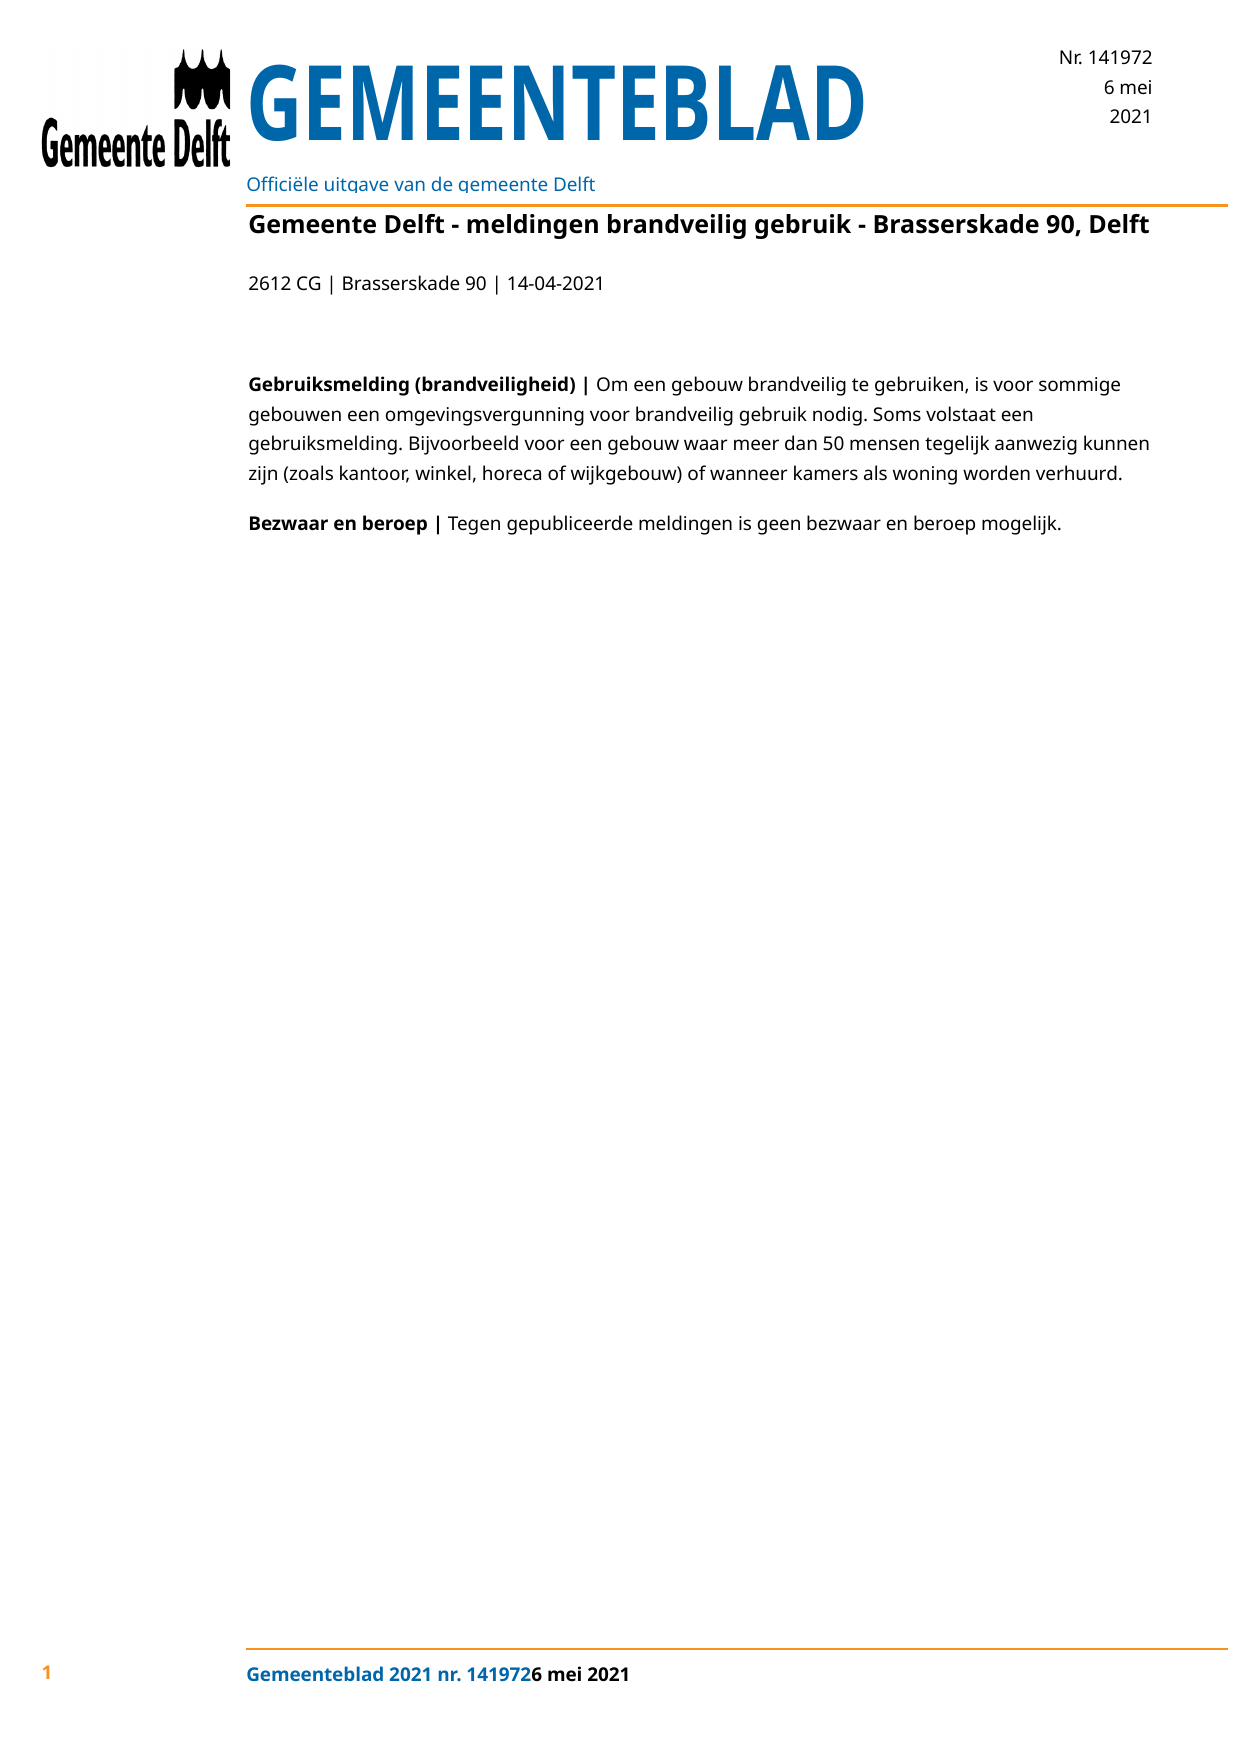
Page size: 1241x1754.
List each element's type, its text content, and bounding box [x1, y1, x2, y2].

text Bezwaar en beroep | Tegen gepubliceerde meldingen is geen bezwaar en beroep mogelijk. [248, 510, 1152, 536]
text Gebruiksmelding (brandveiligheid) | Om een gebouw brandveilig te gebruiken, is voor sommige gebouwen een omgevingsvergunning voor brandveilig gebruik nodig. Soms volstaat een gebruiksmelding. Bijvoorbeeld voor een gebouw waar meer dan 50 mensen tegelijk aanwezig kunnen zijn (zoals kantoor, winkel, horeca of wijkgebouw) of wanneer kamers als woning worden verhuurd. [248, 371, 1152, 486]
picture [41, 47, 231, 172]
text Gemeente Delft - meldingen brandveilig gebruik - Brasserskade 90, Delft [248, 207, 1152, 241]
text 2612 CG | Brasserskade 90 | 14-04-2021 [248, 270, 1152, 296]
